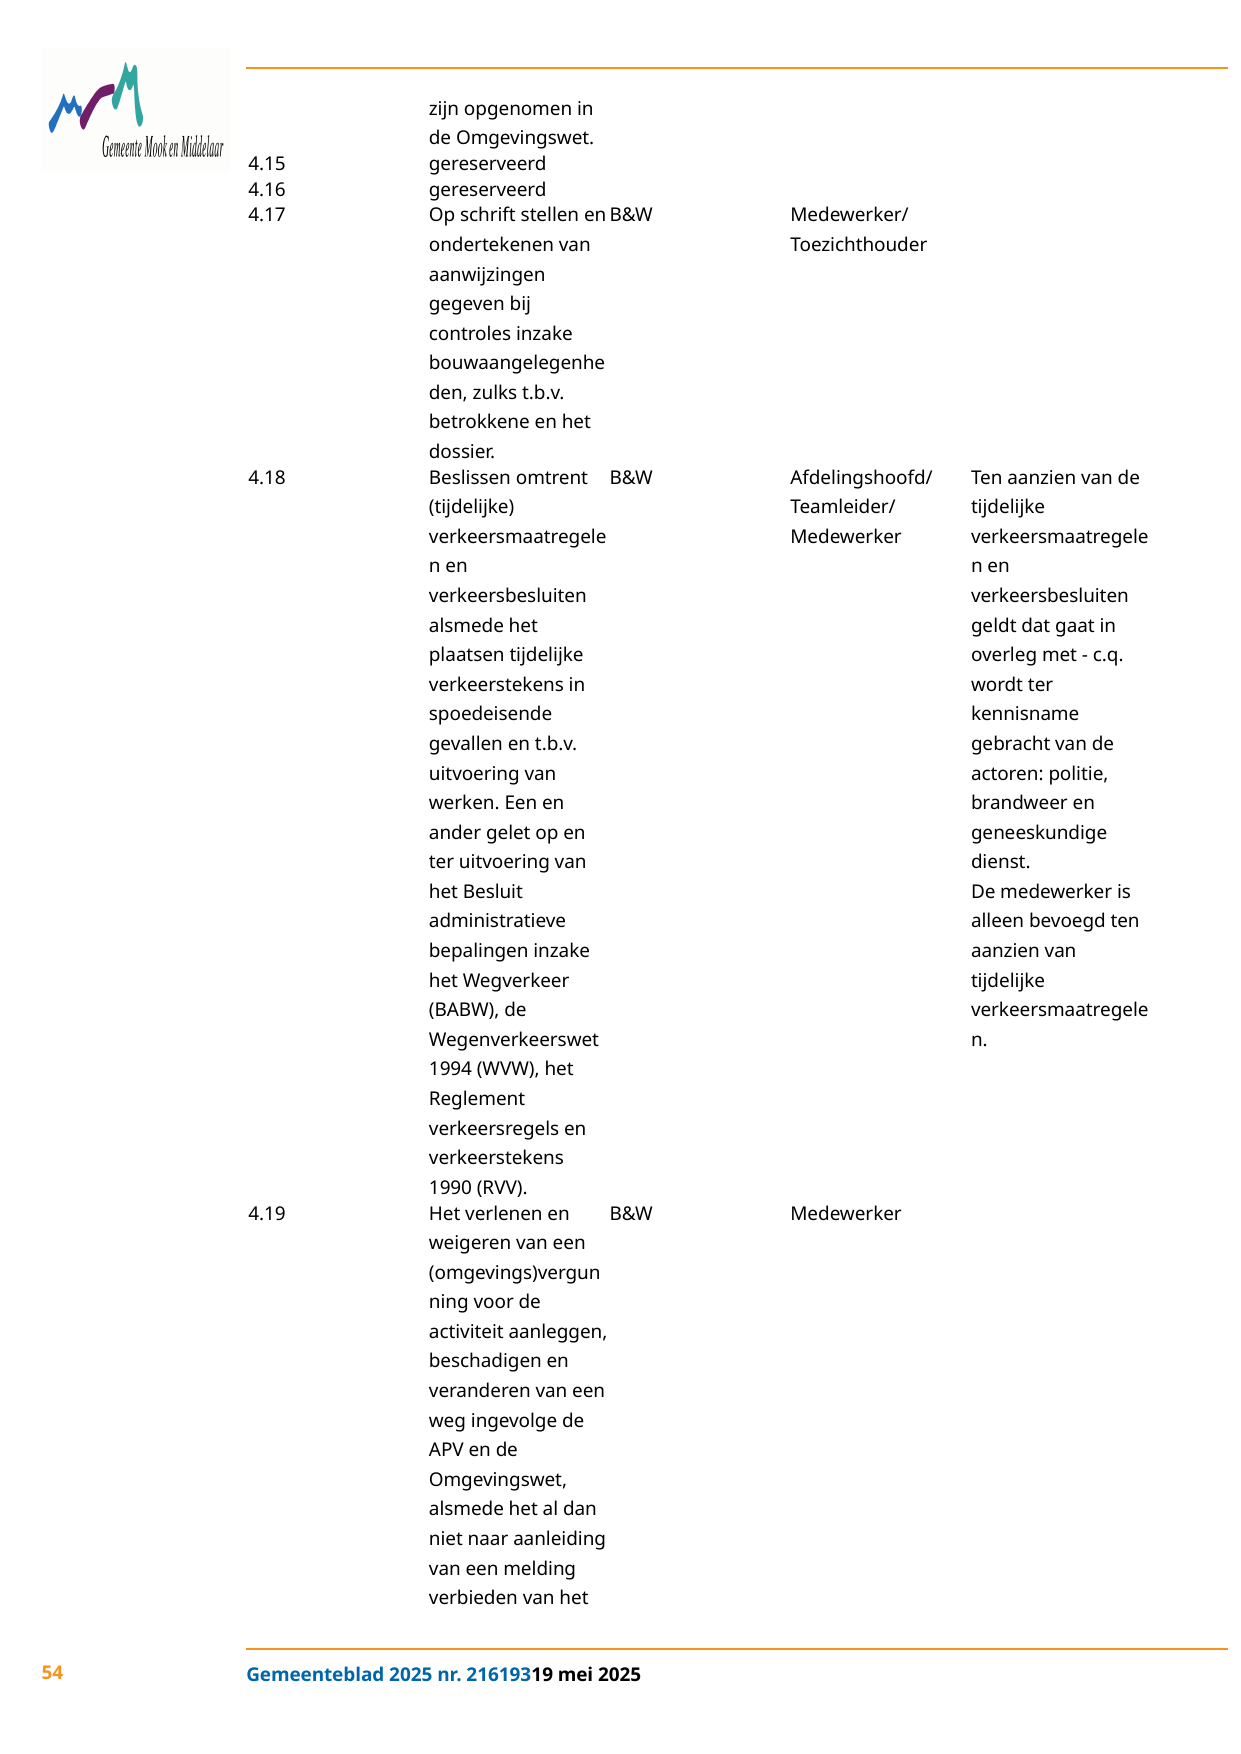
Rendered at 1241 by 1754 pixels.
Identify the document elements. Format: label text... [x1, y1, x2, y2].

table_cell [790, 95, 971, 150]
table_cell 4.19 [248, 1200, 429, 1610]
table_cell gereserveerd [429, 150, 609, 176]
table_cell 4.15 [248, 150, 429, 176]
table_cell [248, 95, 429, 150]
table_cell [609, 176, 790, 202]
table_cell Medewerker/ Toezichthouder [790, 202, 971, 464]
table_cell [971, 202, 1152, 464]
table_cell [609, 150, 790, 176]
table_cell 4.17 [248, 202, 429, 464]
table_cell [971, 95, 1152, 150]
table_cell zijn opgenomen in de Omgevingswet. [429, 95, 609, 150]
table_cell B&W [609, 1200, 790, 1610]
table_cell Het verlenen en weigeren van een (omgevings)vergunning voor de activiteit aanleggen, beschadigen en veranderen van een weg ingevolge de APV en de Omgevingswet, alsmede het al dan niet naar aanleiding van een melding verbieden van het [429, 1200, 609, 1610]
table_cell [971, 176, 1152, 202]
picture [41, 47, 231, 172]
table_cell B&W [609, 202, 790, 464]
table_cell B&W [609, 464, 790, 1200]
table_cell Medewerker [790, 1200, 971, 1610]
table_cell Op schrift stellen en ondertekenen van aanwijzingen gegeven bij controles inzake bouwaangelegenheden, zulks t.b.v. betrokkene en het dossier. [429, 202, 609, 464]
table_cell Beslissen omtrent (tijdelijke) verkeersmaatregelen en verkeersbesluiten alsmede het plaatsen tijdelijke verkeerstekens in spoedeisende gevallen en t.b.v. uitvoering van werken. Een en ander gelet op en ter uitvoering van het Besluit administratieve bepalingen inzake het Wegverkeer (BABW), de Wegenverkeerswet 1994 (WVW), het Reglement verkeersregels en verkeerstekens 1990 (RVV). [429, 464, 609, 1200]
table_cell gereserveerd [429, 176, 609, 202]
table_cell 4.18 [248, 464, 429, 1200]
table_cell [971, 1200, 1152, 1610]
table_cell 4.16 [248, 176, 429, 202]
table_cell [790, 150, 971, 176]
table_cell [971, 150, 1152, 176]
table_cell [609, 95, 790, 150]
table_cell [790, 176, 971, 202]
table_cell Ten aanzien van de tijdelijke verkeersmaatregelen en verkeersbesluiten geldt dat gaat in overleg met - c.q. wordt ter kennisname gebracht van de actoren: politie, brandweer en geneeskundige dienst. De medewerker is alleen bevoegd ten aanzien van tijdelijke verkeersmaatregelen. [971, 464, 1152, 1200]
table_cell Afdelingshoofd/Teamleider/ Medewerker [790, 464, 971, 1200]
